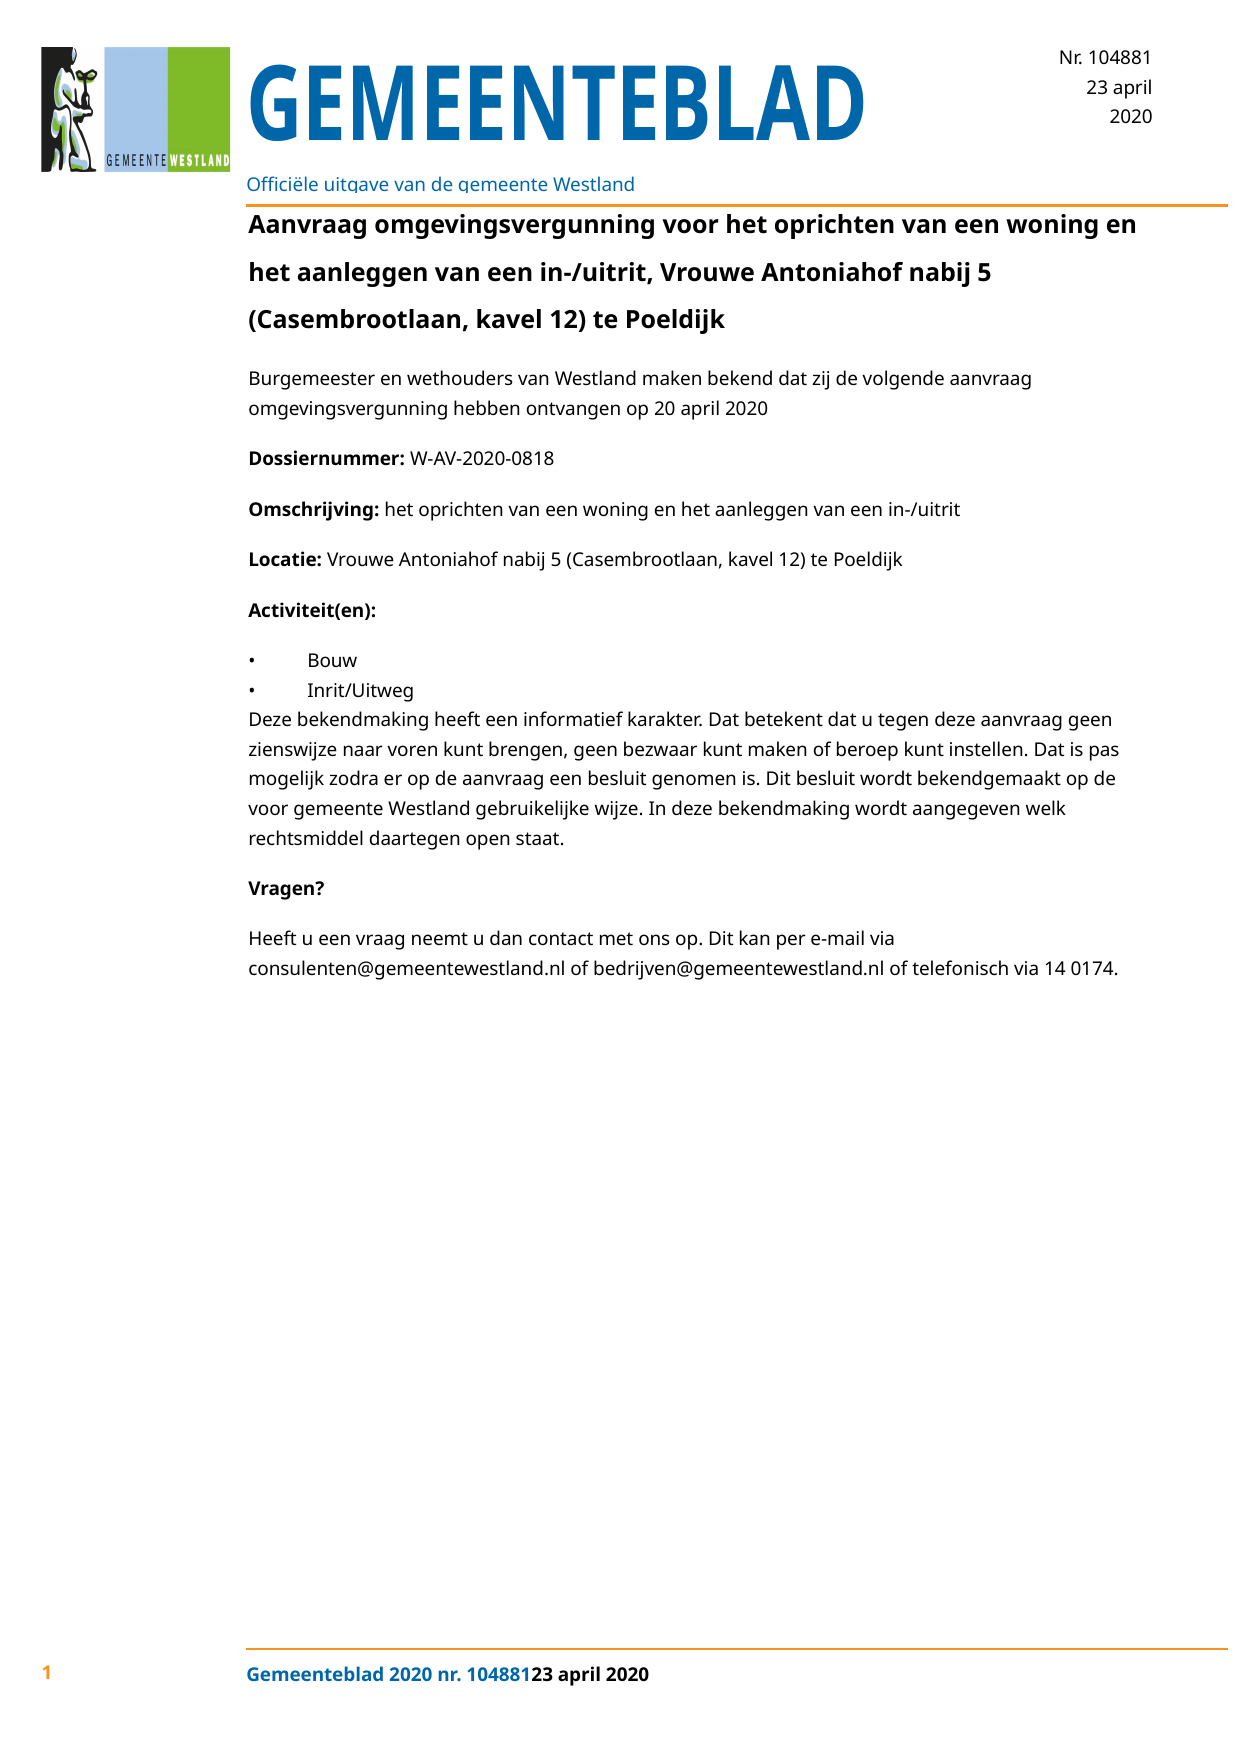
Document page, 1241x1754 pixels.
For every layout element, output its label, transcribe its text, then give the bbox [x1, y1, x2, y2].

text Omschrijving: het oprichten van een woning en het aanleggen van een in-/uitrit [248, 496, 1152, 522]
text Locatie: Vrouwe Antoniahof nabij 5 (Casembrootlaan, kavel 12) te Poeldijk [248, 546, 1152, 572]
text Activiteit(en): [248, 597, 1152, 622]
text Dossiernummer: W-AV-2020-0818 [248, 446, 1152, 471]
text Vragen? [248, 875, 1152, 901]
text Burgemeester en wethouders van Westland maken bekend dat zij de volgende aanvraag omgevingsvergunning hebben ontvangen op 20 april 2020 [248, 366, 1152, 421]
text Deze bekendmaking heeft een informatief karakter. Dat betekent dat u tegen deze aanvraag geen zienswijze naar voren kunt brengen, geen bezwaar kunt maken of beroep kunt instellen. Dat is pas mogelijk zodra er op de aanvraag een besluit genomen is. Dit besluit wordt bekendgemaakt op de voor gemeente Westland gebruikelijke wijze. In deze bekendmaking wordt aangegeven welk rechtsmiddel daartegen open staat. [248, 706, 1152, 850]
text Heeft u een vraag neemt u dan contact met ons op. Dit kan per e-mail via consulenten@gemeentewestland.nl of bedrijven@gemeentewestland.nl of telefonisch via 14 0174. [248, 926, 1152, 981]
picture [41, 47, 231, 172]
list Bouw [248, 647, 1152, 673]
list Inrit/Uitweg [248, 677, 1152, 702]
text Aanvraag omgevingsvergunning voor het oprichten van een woning en het aanleggen van een in-/uitrit, Vrouwe Antoniahof nabij 5 (Casembrootlaan, kavel 12) te Poeldijk [248, 207, 1152, 336]
